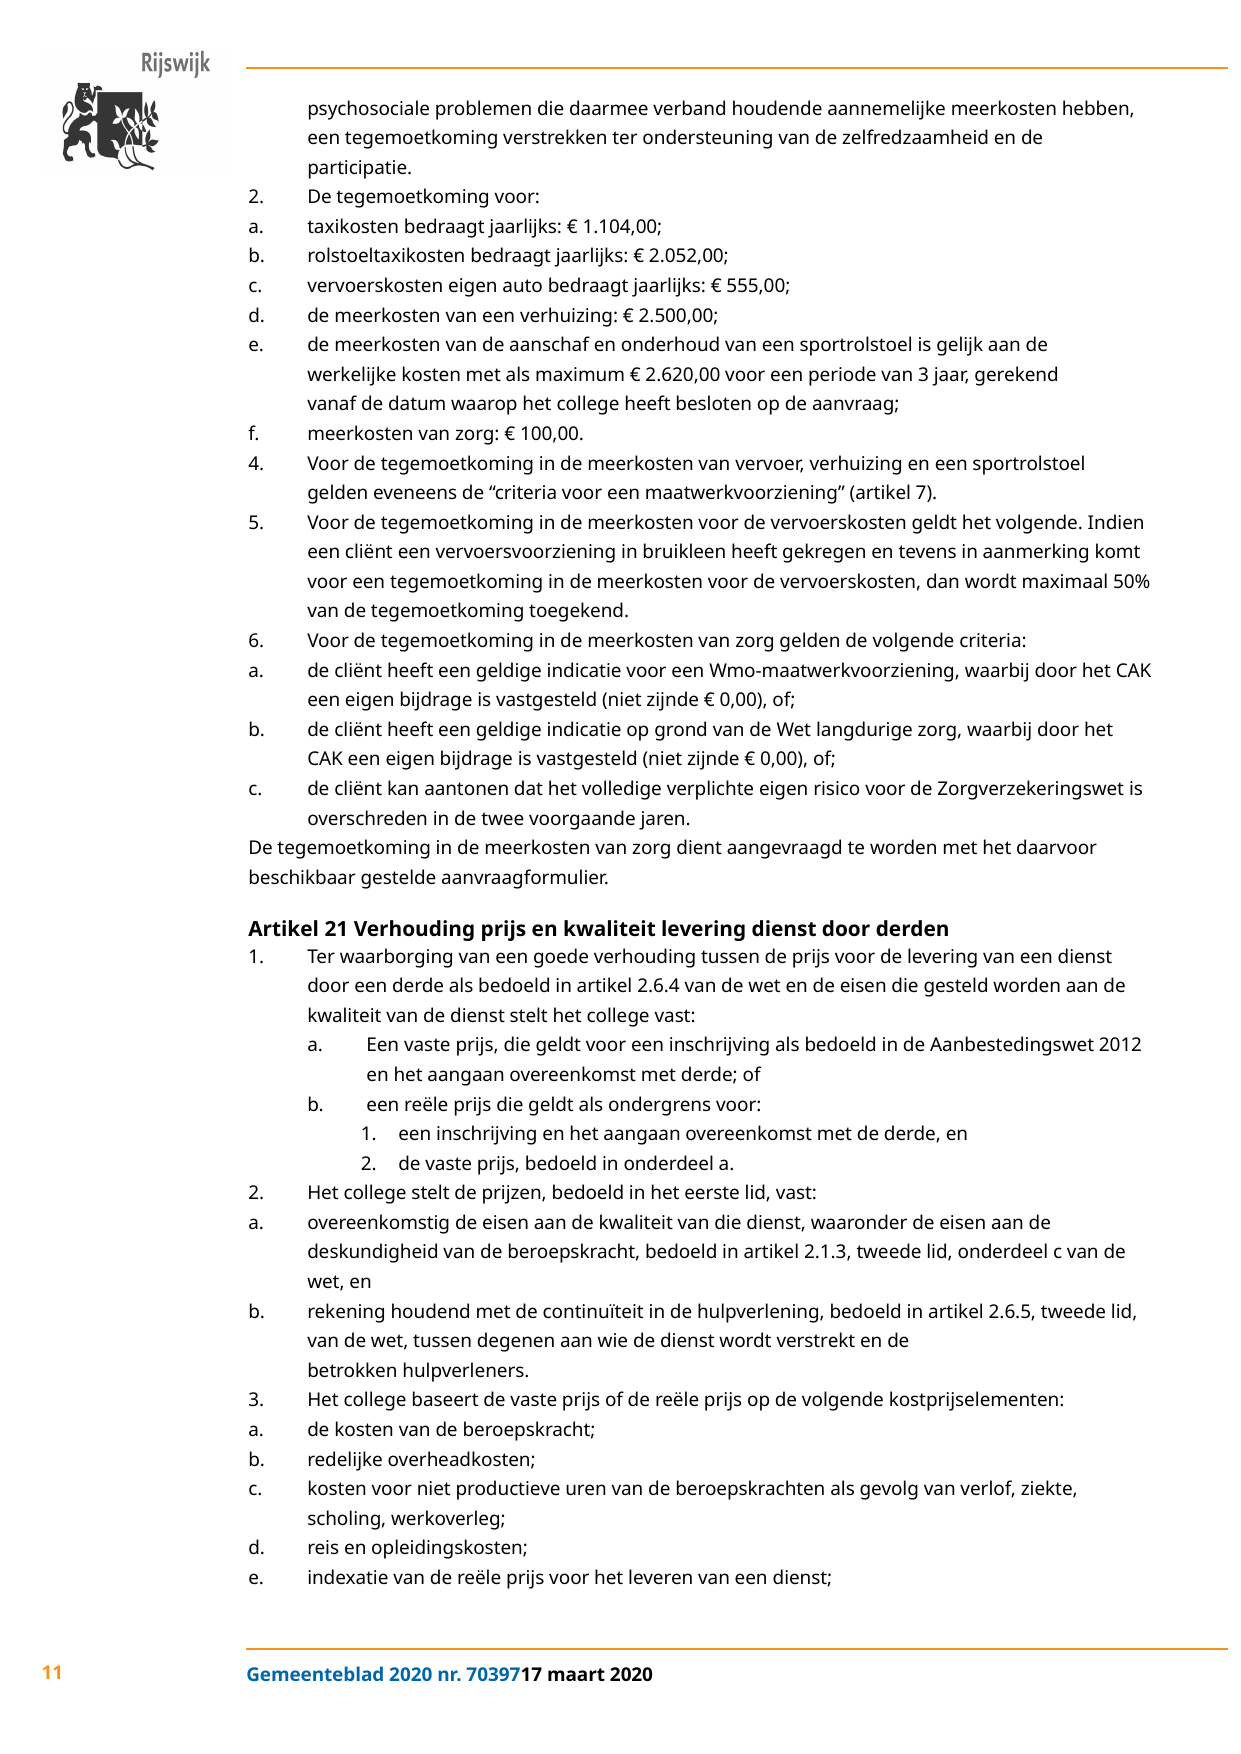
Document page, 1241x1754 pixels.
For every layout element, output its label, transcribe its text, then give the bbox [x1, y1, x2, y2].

list Voor de tegemoetkoming in de meerkosten van zorg gelden de volgende criteria: [248, 627, 1152, 653]
list werkelijke kosten met als maximum € 2.620,00 voor een periode van 3 jaar, gerekend [248, 361, 1152, 387]
list taxikosten bedraagt jaarlijks: € 1.104,00; [248, 213, 1152, 239]
list rolstoeltaxikosten bedraagt jaarlijks: € 2.052,00; [248, 243, 1152, 268]
list vanaf de datum waarop het college heeft besloten op de aanvraag; [248, 391, 1152, 416]
list kosten voor niet productieve uren van de beroepskrachten als gevolg van verlof, ziekte, scholing, werkoverleg; [248, 1475, 1152, 1531]
list indexatie van de reële prijs voor het leveren van een dienst; [248, 1564, 1152, 1590]
list de kosten van de beroepskracht; [248, 1416, 1152, 1442]
list Ter waarborging van een goede verhouding tussen de prijs voor de levering van een dienst door een derde als bedoeld in artikel 2.6.4 van de wet en de eisen die gesteld worden aan de kwaliteit van de dienst stelt het college vast: [248, 943, 1152, 1028]
list een reële prijs die geldt als ondergrens voor: [307, 1091, 1152, 1116]
list Voor de tegemoetkoming in de meerkosten voor de vervoerskosten geldt het volgende. Indien een cliënt een vervoersvoorziening in bruikleen heeft gekregen en tevens in aanmerking komt voor een tegemoetkoming in de meerkosten voor de vervoerskosten, dan wordt maximaal 50% van de tegemoetkoming toegekend. [248, 509, 1152, 623]
list psychosociale problemen die daarmee verband houdende aannemelijke meerkosten hebben, een tegemoetkoming verstrekken ter ondersteuning van de zelfredzaamheid en de participatie. [248, 95, 1152, 180]
text De tegemoetkoming in de meerkosten van zorg dient aangevraagd te worden met het daarvoor beschikbaar gestelde aanvraagformulier. [248, 834, 1152, 890]
list de meerkosten van een verhuizing: € 2.500,00; [248, 302, 1152, 328]
list Een vaste prijs, die geldt voor een inschrijving als bedoeld in de Aanbestedingswet 2012 en het aangaan overeenkomst met derde; of [307, 1032, 1152, 1087]
list de meerkosten van de aanschaf en onderhoud van een sportrolstoel is gelijk aan de [248, 331, 1152, 357]
list Voor de tegemoetkoming in de meerkosten van vervoer, verhuizing en een sportrolstoel gelden eveneens de “criteria voor een maatwerkvoorziening” (artikel 7). [248, 450, 1152, 505]
list overeenkomstig de eisen aan de kwaliteit van die dienst, waaronder de eisen aan de deskundigheid van de beroepskracht, bedoeld in artikel 2.1.3, tweede lid, onderdeel c van de wet, en [248, 1209, 1152, 1294]
text Artikel 21 Verhouding prijs en kwaliteit levering dienst door derden [248, 914, 1152, 943]
list De tegemoetkoming voor: [248, 183, 1152, 209]
list Het college baseert de vaste prijs of de reële prijs op de volgende kostprijselementen: [248, 1387, 1152, 1412]
list rekening houdend met de continuïteit in de hulpverlening, bedoeld in artikel 2.6.5, tweede lid, van de wet, tussen degenen aan wie de dienst wordt verstrekt en de [248, 1298, 1152, 1353]
picture [41, 47, 231, 172]
list de cliënt heeft een geldige indicatie voor een Wmo-maatwerkvoorziening, waarbij door het CAK een eigen bijdrage is vastgesteld (niet zijnde € 0,00), of; [248, 657, 1152, 712]
list reis en opleidingskosten; [248, 1534, 1152, 1560]
list Het college stelt de prijzen, bedoeld in het eerste lid, vast: [248, 1179, 1152, 1205]
list een inschrijving en het aangaan overeenkomst met de derde, en [361, 1120, 1152, 1146]
list meerkosten van zorg: € 100,00. [248, 420, 1152, 446]
list betrokken hulpverleners. [248, 1357, 1152, 1383]
list de vaste prijs, bedoeld in onderdeel a. [361, 1150, 1152, 1176]
list vervoerskosten eigen auto bedraagt jaarlijks: € 555,00; [248, 272, 1152, 298]
list de cliënt heeft een geldige indicatie op grond van de Wet langdurige zorg, waarbij door het CAK een eigen bijdrage is vastgesteld (niet zijnde € 0,00), of; [248, 716, 1152, 771]
list redelijke overheadkosten; [248, 1446, 1152, 1471]
list de cliënt kan aantonen dat het volledige verplichte eigen risico voor de Zorgverzekeringswet is overschreden in de twee voorgaande jaren. [248, 775, 1152, 831]
